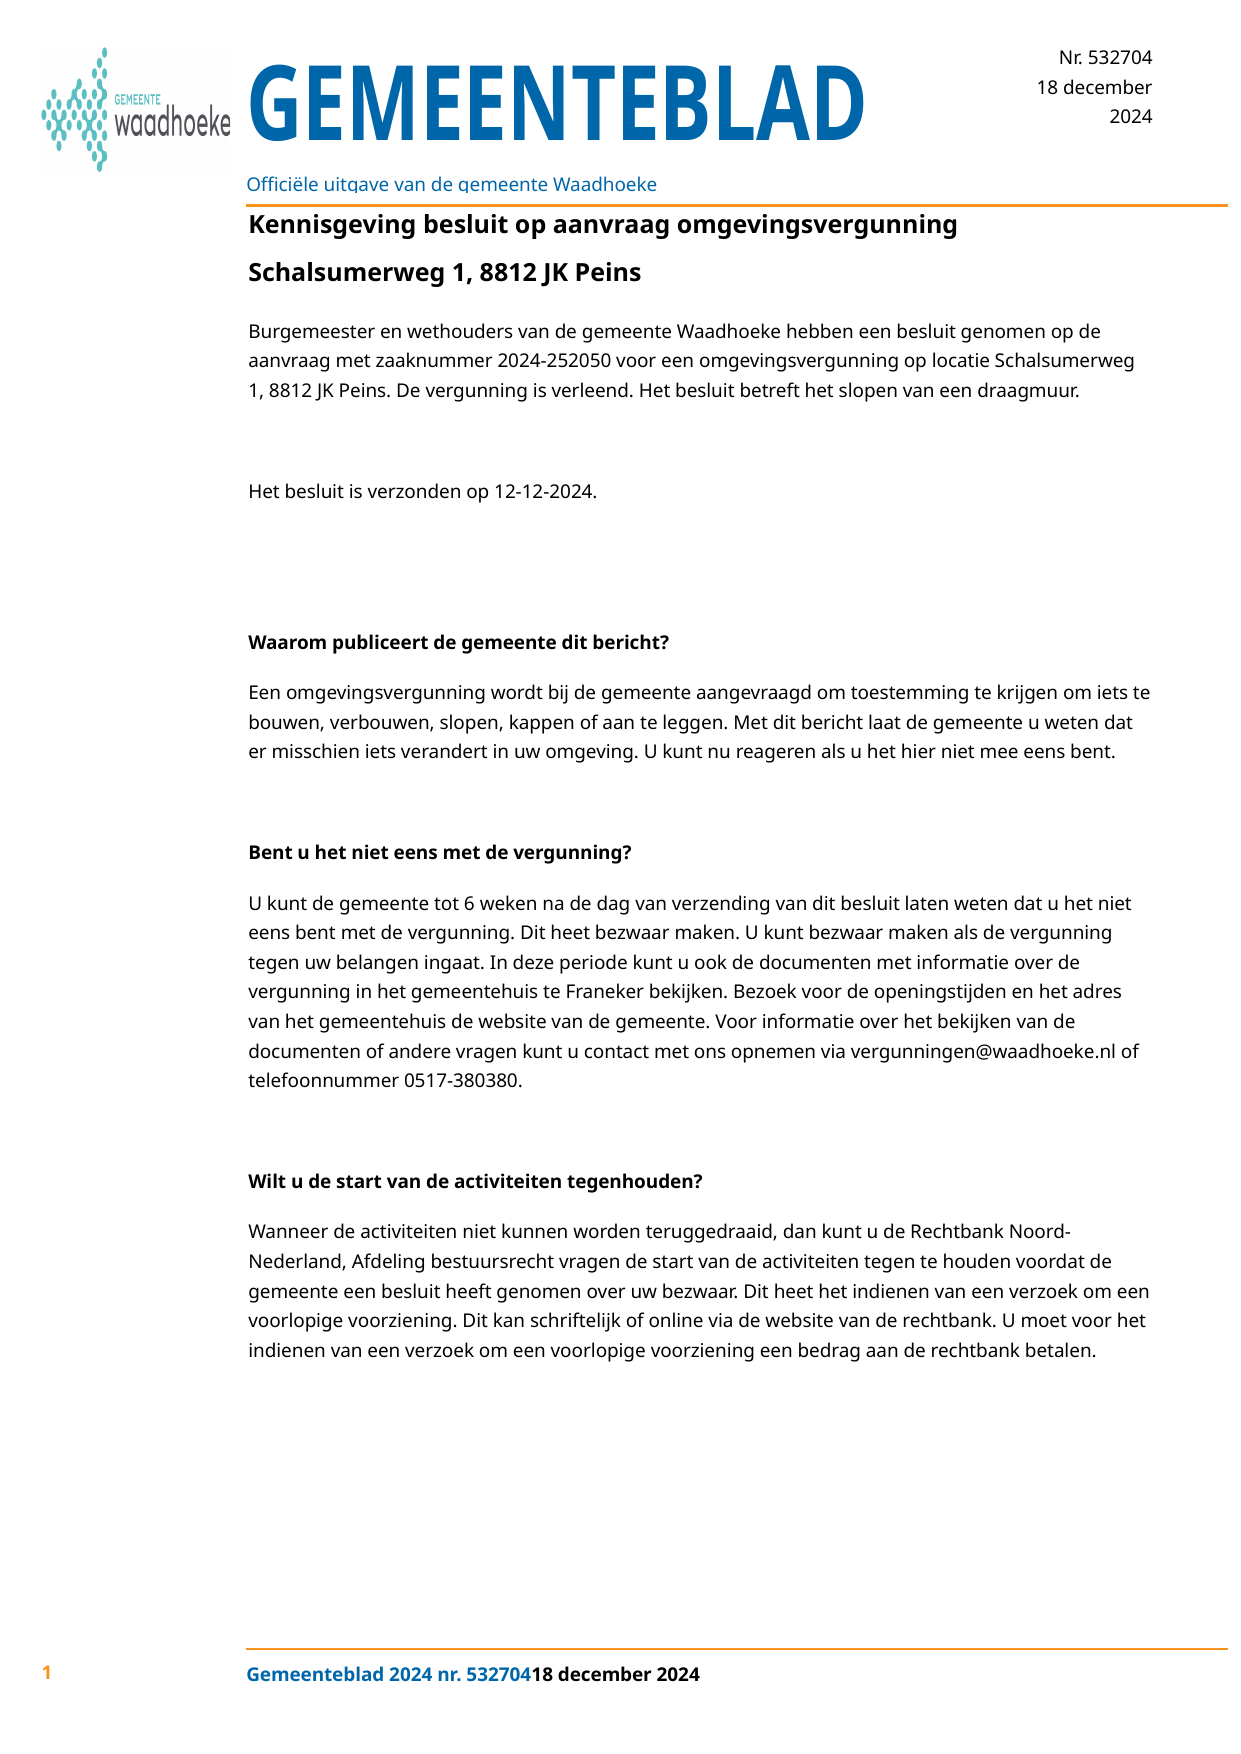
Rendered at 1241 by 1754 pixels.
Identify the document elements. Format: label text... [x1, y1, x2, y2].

text Het besluit is verzonden op 12-12-2024. [248, 478, 1152, 504]
text Bent u het niet eens met de vergunning? [248, 839, 1152, 865]
text Kennisgeving besluit op aanvraag omgevingsvergunning Schalsumerweg 1, 8812 JK Peins [248, 207, 1152, 288]
text Burgemeester en wethouders van de gemeente Waadhoeke hebben een besluit genomen op de aanvraag met zaaknummer 2024-252050 voor een omgevingsvergunning op locatie Schalsumerweg 1, 8812 JK Peins. De vergunning is verleend. Het besluit betreft het slopen van een draagmuur. [248, 318, 1152, 403]
picture [41, 47, 231, 172]
text Waarom publiceert de gemeente dit bericht? [248, 629, 1152, 655]
text U kunt de gemeente tot 6 weken na de dag van verzending van dit besluit laten weten dat u het niet eens bent met de vergunning. Dit heet bezwaar maken. U kunt bezwaar maken als de vergunning tegen uw belangen ingaat. In deze periode kunt u ook de documenten met informatie over de vergunning in het gemeentehuis te Franeker bekijken. Bezoek voor de openingstijden en het adres van het gemeentehuis de website van de gemeente. Voor informatie over het bekijken van de documenten of andere vragen kunt u contact met ons opnemen via vergunningen@waadhoeke.nl of telefoonnummer 0517-380380. [248, 890, 1152, 1093]
text Wilt u de start van de activiteiten tegenhouden? [248, 1168, 1152, 1194]
text Wanneer de activiteiten niet kunnen worden teruggedraaid, dan kunt u de Rechtbank Noord-Nederland, Afdeling bestuursrecht vragen de start van de activiteiten tegen te houden voordat de gemeente een besluit heeft genomen over uw bezwaar. Dit heet het indienen van een verzoek om een voorlopige voorziening. Dit kan schriftelijk of online via de website van de rechtbank. U moet voor het indienen van een verzoek om een voorlopige voorziening een bedrag aan de rechtbank betalen. [248, 1219, 1152, 1363]
text Een omgevingsvergunning wordt bij de gemeente aangevraagd om toestemming te krijgen om iets te bouwen, verbouwen, slopen, kappen of aan te leggen. Met dit bericht laat de gemeente u weten dat er misschien iets verandert in uw omgeving. U kunt nu reageren als u het hier niet mee eens bent. [248, 679, 1152, 764]
